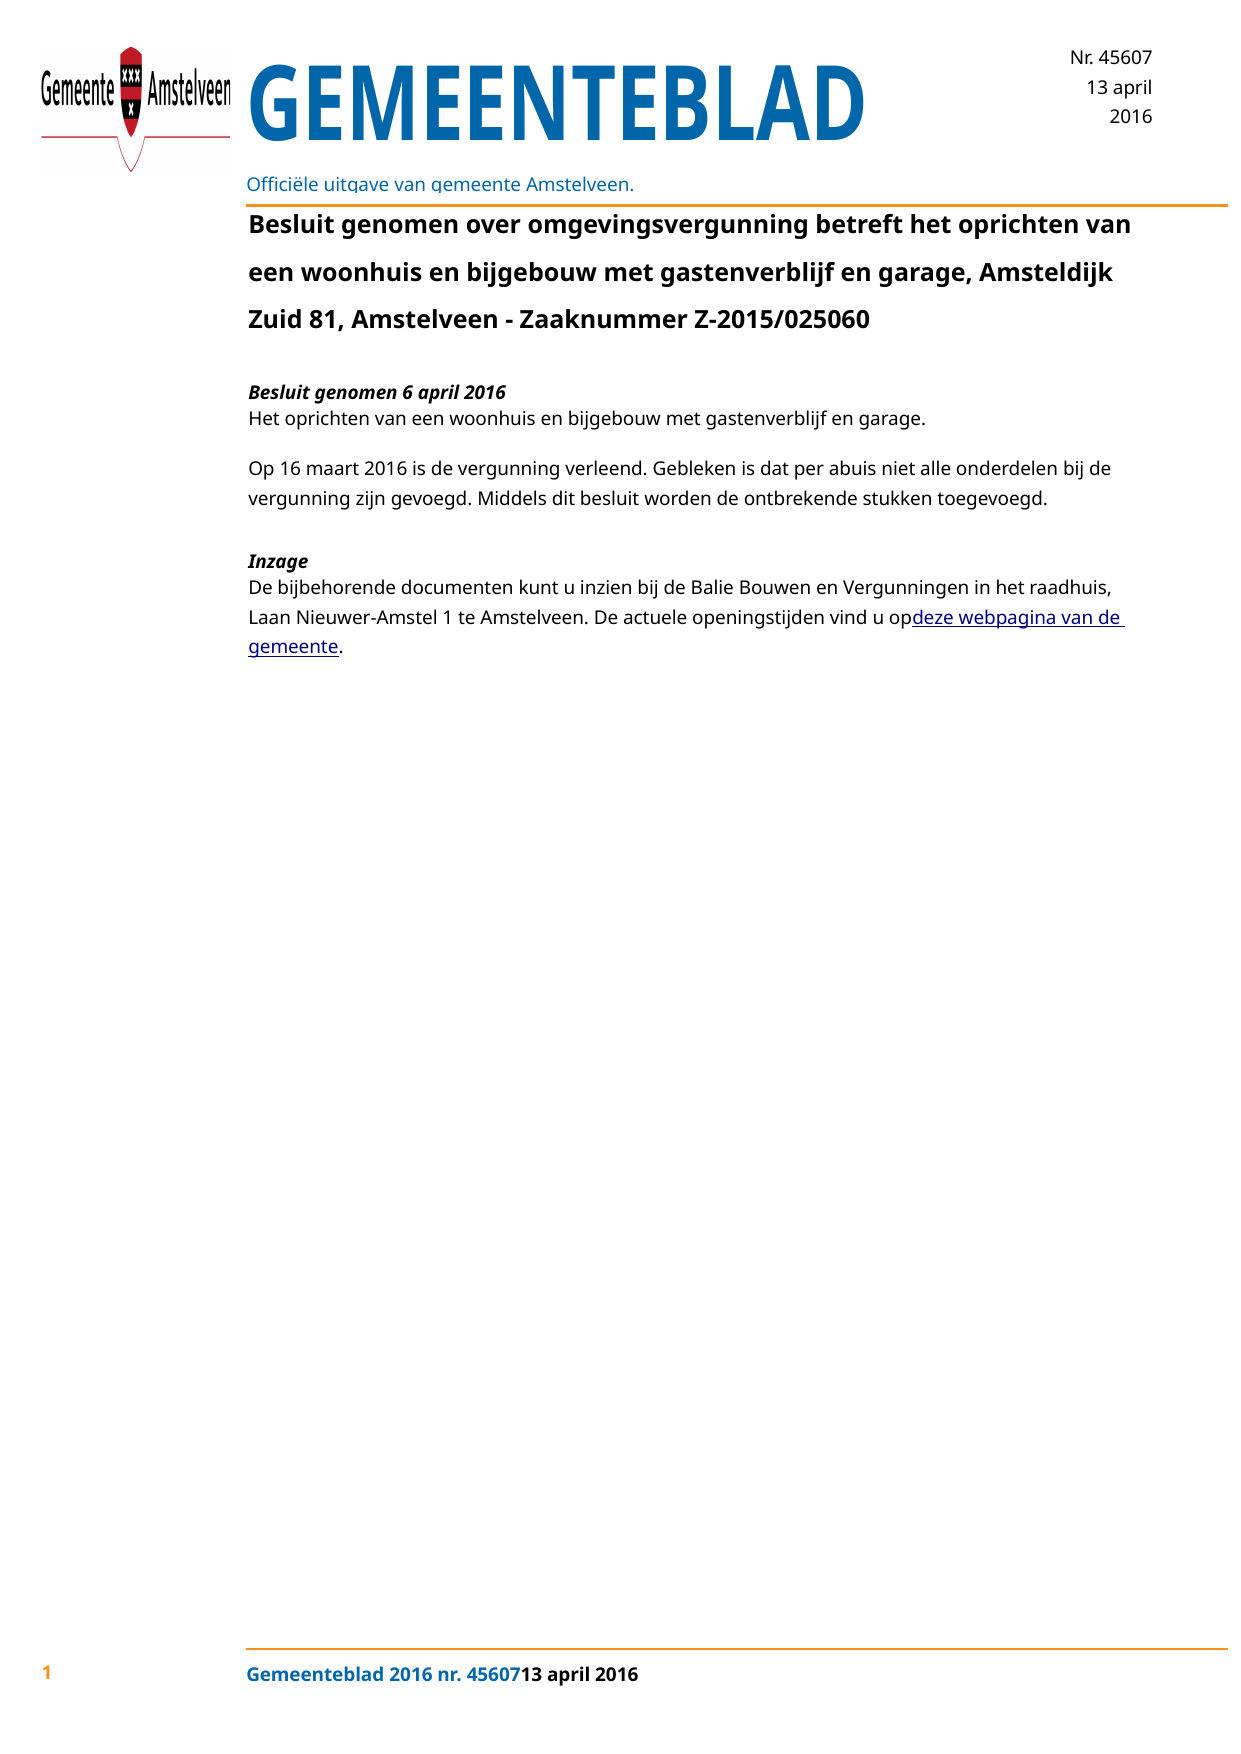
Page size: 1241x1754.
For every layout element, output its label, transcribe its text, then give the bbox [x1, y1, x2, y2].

text Het oprichten van een woonhuis en bijgebouw met gastenverblijf en garage. [248, 405, 1152, 431]
picture [41, 47, 231, 172]
text Besluit genomen 6 april 2016 [248, 379, 1152, 405]
text Inzage [248, 549, 1152, 574]
text Op 16 maart 2016 is de vergunning verleend. Gebleken is dat per abuis niet alle onderdelen bij de vergunning zijn gevoegd. Middels dit besluit worden de ontbrekende stukken toegevoegd. [248, 455, 1152, 511]
text De bijbehorende documenten kunt u inzien bij de Balie Bouwen en Vergunningen in het raadhuis, Laan Nieuwer-Amstel 1 te Amstelveen. De actuele openingstijden vind u opdeze webpagina van de gemeente. [248, 574, 1152, 659]
text Besluit genomen over omgevingsvergunning betreft het oprichten van een woonhuis en bijgebouw met gastenverblijf en garage, Amsteldijk Zuid 81, Amstelveen - Zaaknummer Z-2015/025060 [248, 207, 1152, 336]
